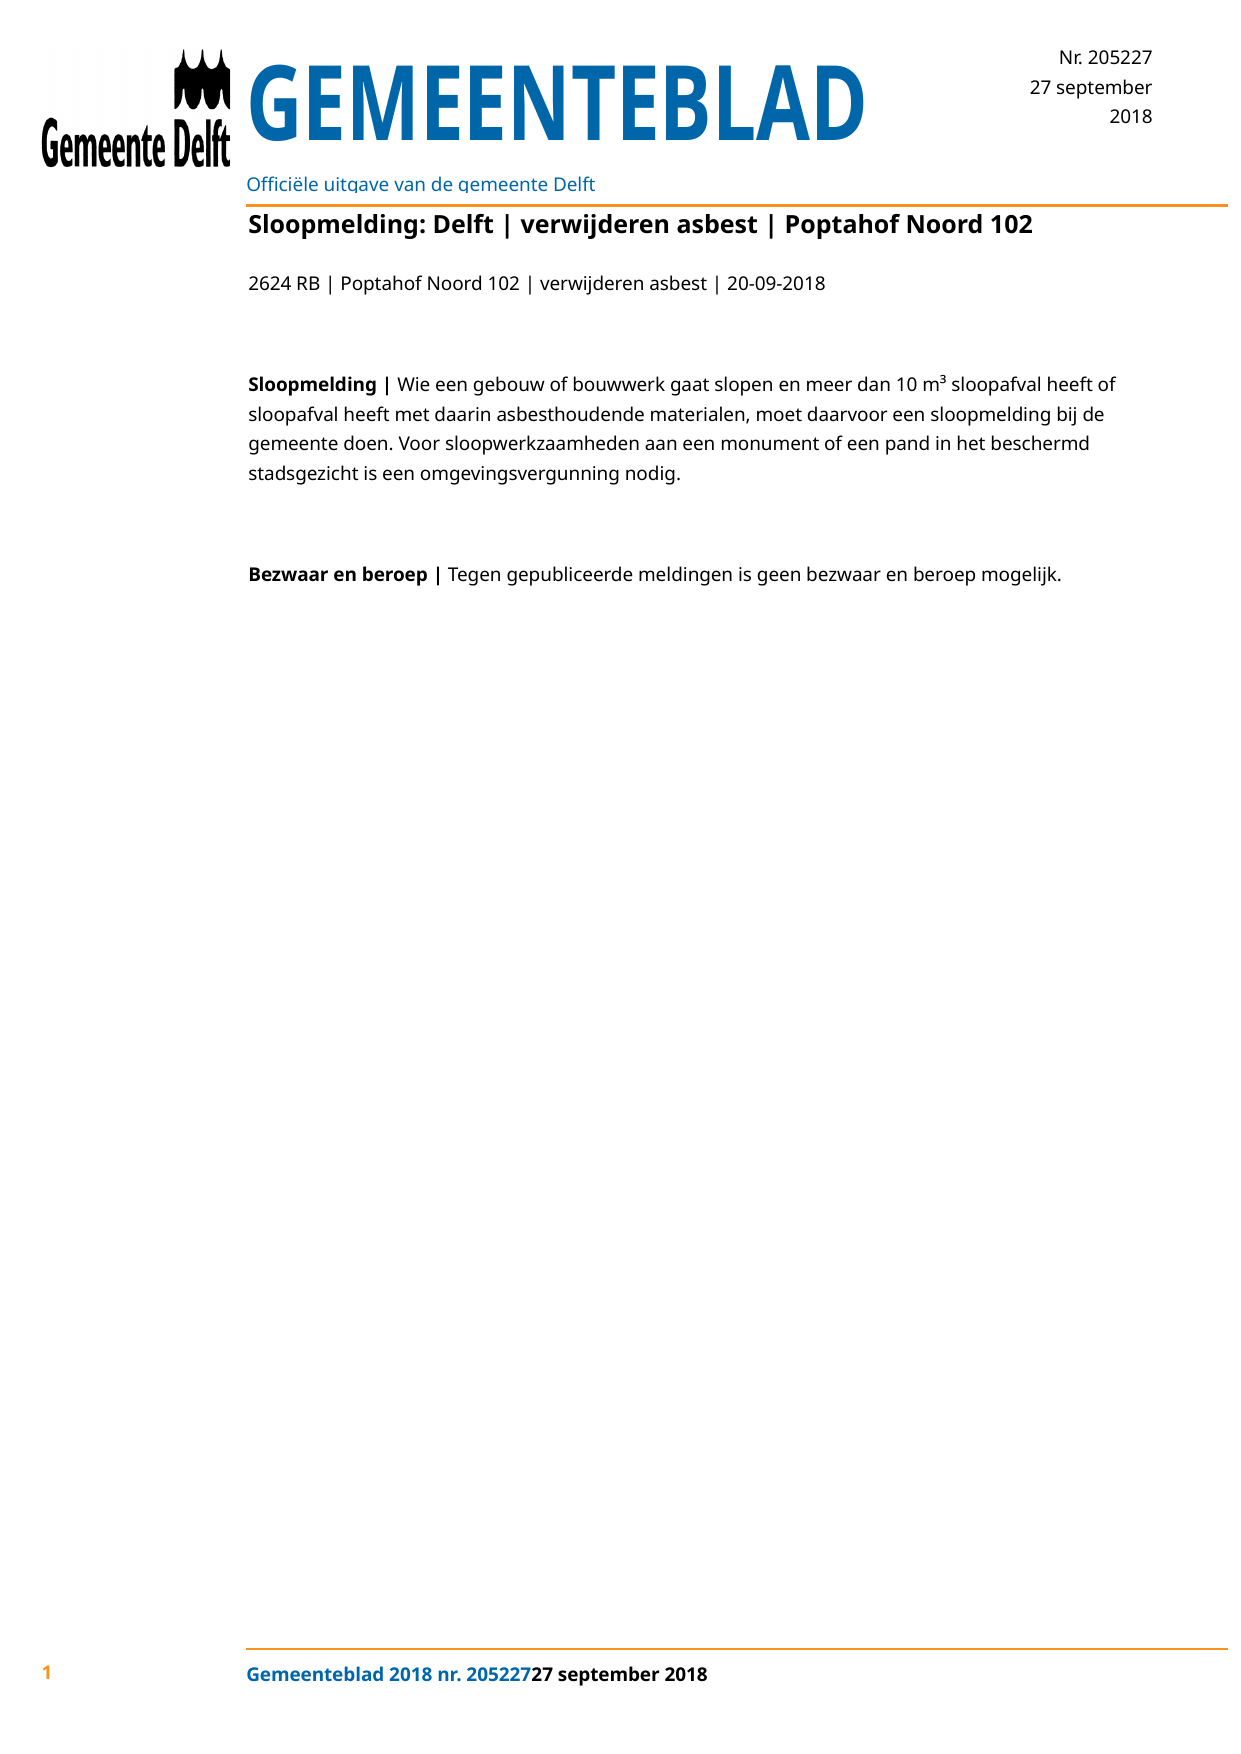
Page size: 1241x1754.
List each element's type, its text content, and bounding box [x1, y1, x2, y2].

text Bezwaar en beroep | Tegen gepubliceerde meldingen is geen bezwaar en beroep mogelijk. [248, 561, 1152, 586]
picture [41, 47, 231, 172]
text Sloopmelding | Wie een gebouw of bouwwerk gaat slopen en meer dan 10 m³ sloopafval heeft of sloopafval heeft met daarin asbesthoudende materialen, moet daarvoor een sloopmelding bij de gemeente doen. Voor sloopwerkzaamheden aan een monument of een pand in het beschermd stadsgezicht is een omgevingsvergunning nodig. [248, 371, 1152, 486]
text Sloopmelding: Delft | verwijderen asbest | Poptahof Noord 102 [248, 207, 1152, 241]
text 2624 RB | Poptahof Noord 102 | verwijderen asbest | 20-09-2018 [248, 270, 1152, 296]
